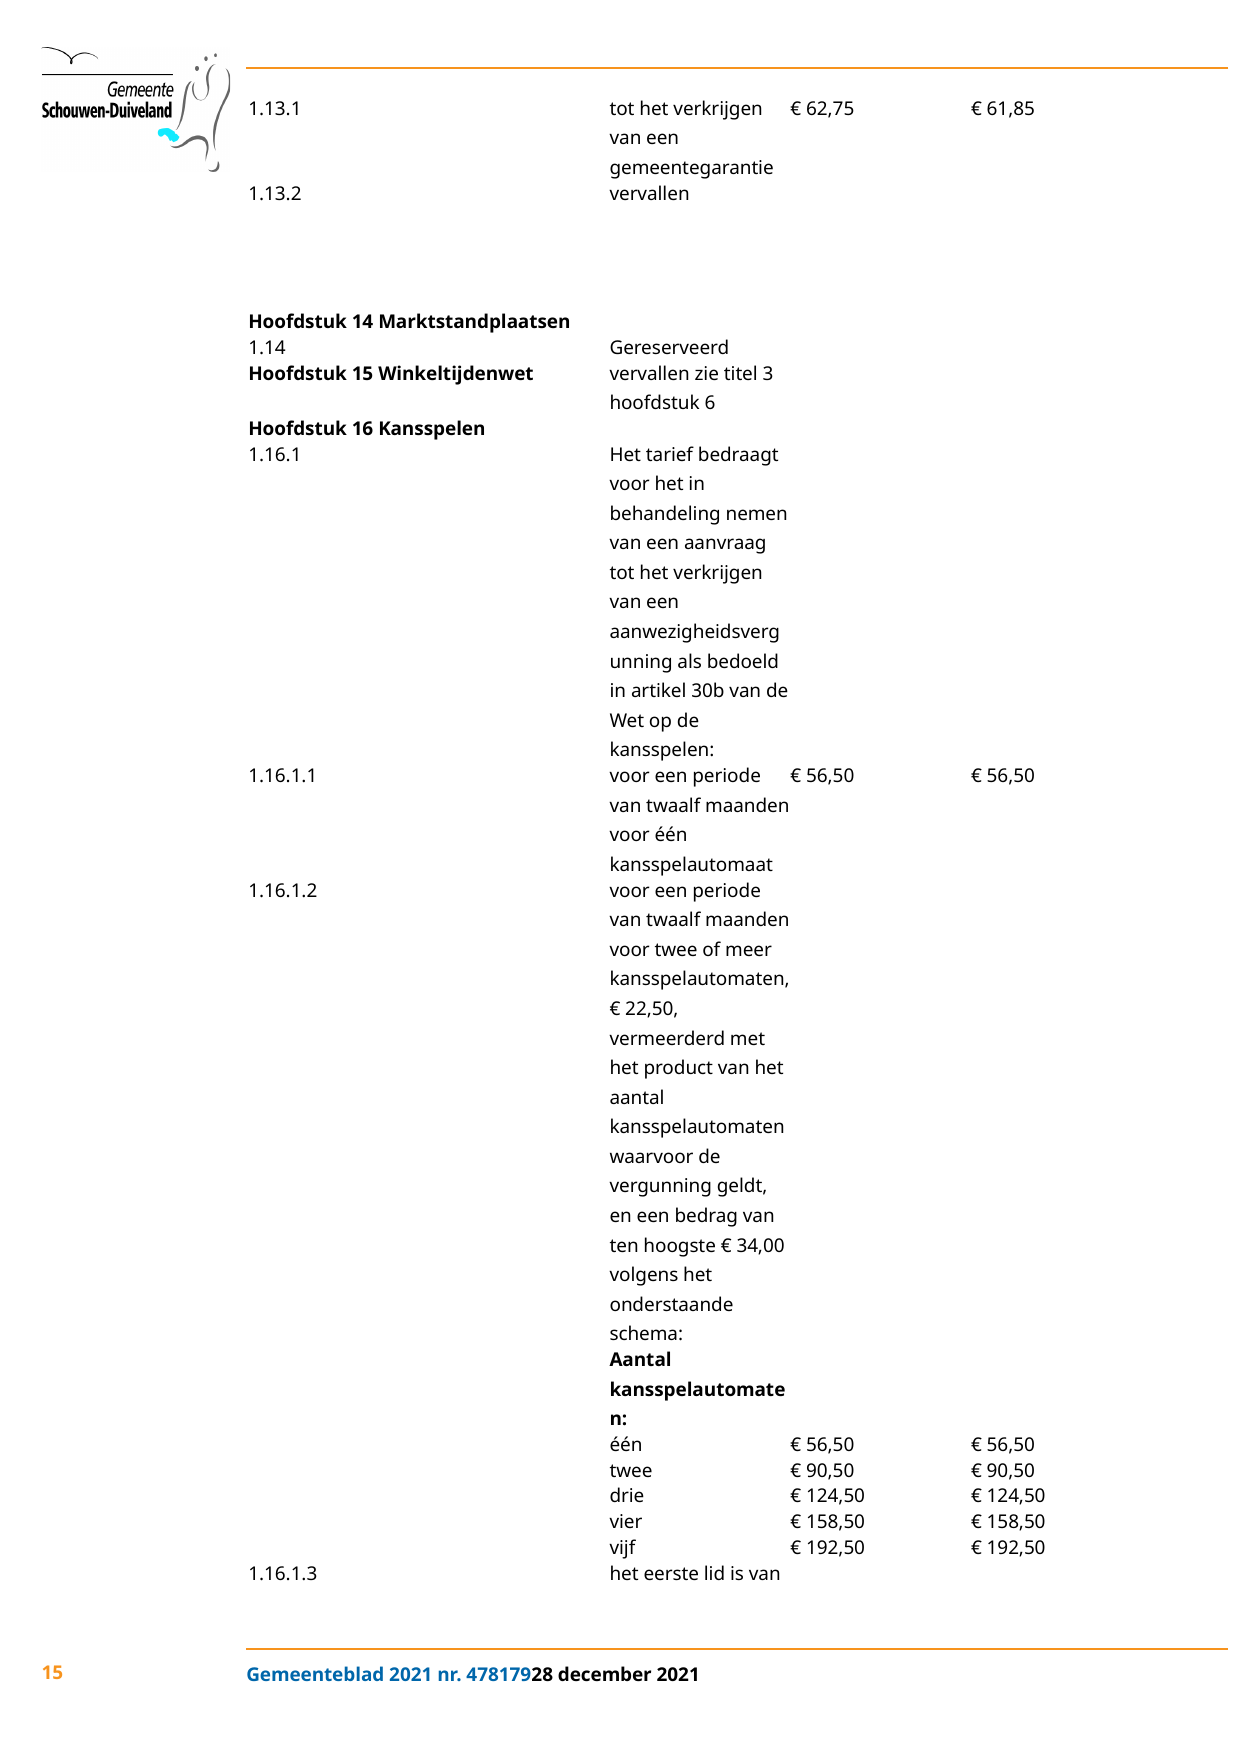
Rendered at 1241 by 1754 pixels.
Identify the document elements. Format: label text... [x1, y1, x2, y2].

table_cell [790, 360, 971, 415]
table_cell € 90,50 [790, 1457, 971, 1483]
table_cell [248, 1431, 609, 1457]
table_cell [971, 205, 1152, 231]
table_cell € 124,50 [790, 1483, 971, 1508]
table_cell [790, 441, 971, 762]
table_cell vijf [609, 1534, 790, 1560]
table_cell voor een periode van twaalf maanden voor twee of meer kansspelautomaten, € 22,50, vermeerderd met het product van het aantal kansspelautomaten waarvoor de vergunning geldt, en een bedrag van ten hoogste € 34,00 volgens het onderstaande schema: [609, 877, 790, 1346]
table_cell [609, 205, 790, 231]
table_cell [609, 283, 790, 308]
table_cell 1.16.1.3 [248, 1560, 609, 1586]
table_cell [971, 231, 1152, 257]
table_cell [609, 231, 790, 257]
table_cell [790, 257, 971, 283]
table_cell [790, 231, 971, 257]
table_cell het eerste lid is van [609, 1560, 790, 1586]
table_cell [609, 415, 790, 441]
table_cell [790, 180, 971, 205]
table_cell 1.16.1.1 [248, 763, 609, 877]
table_cell [971, 334, 1152, 360]
table_cell € 62,75 [790, 95, 971, 180]
table_cell [971, 1346, 1152, 1431]
table_cell [971, 283, 1152, 308]
table_cell € 56,50 [971, 763, 1152, 877]
table_cell [971, 180, 1152, 205]
table_cell [790, 205, 971, 231]
table_cell twee [609, 1457, 790, 1483]
table_cell € 158,50 [971, 1509, 1152, 1534]
table_cell [971, 877, 1152, 1346]
table_cell drie [609, 1483, 790, 1508]
table_cell [971, 360, 1152, 415]
table_cell [971, 308, 1152, 334]
table_cell [248, 1457, 609, 1483]
table_cell één [609, 1431, 790, 1457]
table_cell Hoofdstuk 15 Winkeltijdenwet [248, 360, 609, 415]
table_cell Hoofdstuk 14 Marktstandplaatsen [248, 308, 790, 334]
table_cell € 56,50 [790, 763, 971, 877]
table_cell Hoofdstuk 16 Kansspelen [248, 415, 609, 441]
table_cell tot het verkrijgen van een gemeentegarantie [609, 95, 790, 180]
table_cell 1.16.1 [248, 441, 609, 762]
table_cell [971, 257, 1152, 283]
table_cell € 90,50 [971, 1457, 1152, 1483]
picture [41, 47, 231, 172]
table_cell 1.13.1 [248, 95, 609, 180]
table_cell 1.14 [248, 334, 609, 360]
table_cell Het tarief bedraagt voor het in behandeling nemen van een aanvraag tot het verkrijgen van een aanwezigheidsvergunning als bedoeld in artikel 30b van de Wet op de kansspelen: [609, 441, 790, 762]
table_cell vervallen [609, 180, 790, 205]
table_cell Aantal kansspelautomaten: [609, 1346, 790, 1431]
table_cell [790, 877, 971, 1346]
table_cell € 56,50 [971, 1431, 1152, 1457]
table_cell € 124,50 [971, 1483, 1152, 1508]
table_cell vervallen zie titel 3 hoofdstuk 6 [609, 360, 790, 415]
table_cell € 192,50 [790, 1534, 971, 1560]
table_cell voor een periode van twaalf maanden voor één kansspelautomaat [609, 763, 790, 877]
table_cell [971, 415, 1152, 441]
table_cell [609, 257, 790, 283]
table_cell [790, 1560, 971, 1586]
table_cell [248, 231, 609, 257]
table_cell 1.13.2 [248, 180, 609, 205]
table_cell [248, 257, 609, 283]
table_cell 1.16.1.2 [248, 877, 609, 1431]
table_cell [790, 1346, 971, 1431]
table_cell [790, 415, 971, 441]
table_cell [790, 308, 971, 334]
table_cell [790, 283, 971, 308]
table_cell [248, 1509, 609, 1534]
table_cell [248, 283, 609, 308]
table_cell € 192,50 [971, 1534, 1152, 1560]
table_cell [971, 1560, 1152, 1586]
table_cell [971, 441, 1152, 762]
table_cell [790, 334, 971, 360]
table_cell [248, 1483, 609, 1508]
table_cell Gereserveerd [609, 334, 790, 360]
table_cell € 56,50 [790, 1431, 971, 1457]
table_cell € 61,85 [971, 95, 1152, 180]
table_cell € 158,50 [790, 1509, 971, 1534]
table_cell vier [609, 1509, 790, 1534]
table_cell [248, 205, 609, 231]
table_cell [248, 1534, 609, 1560]
